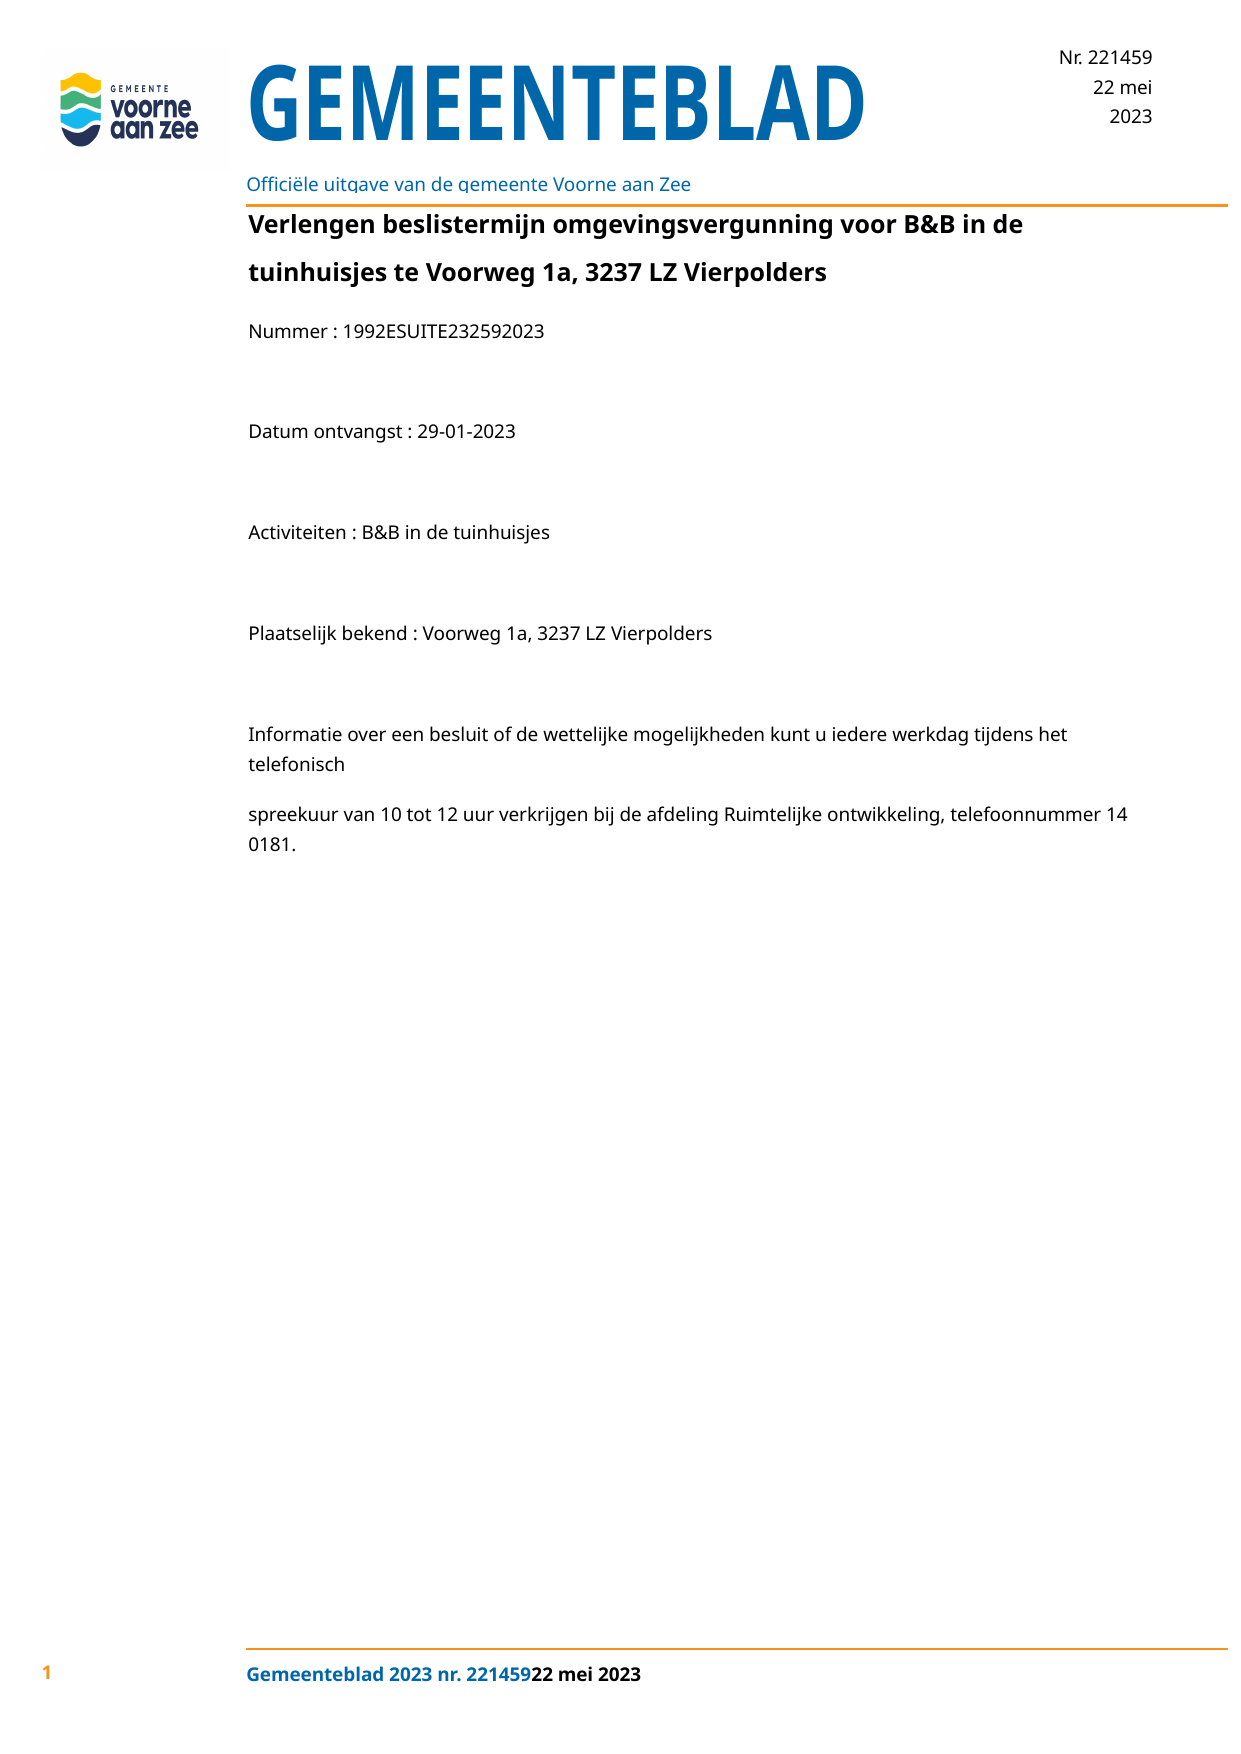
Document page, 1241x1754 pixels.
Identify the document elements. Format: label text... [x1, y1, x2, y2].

text Nummer : 1992ESUITE232592023 [248, 318, 1152, 344]
text Plaatselijk bekend : Voorweg 1a, 3237 LZ Vierpolders [248, 620, 1152, 646]
text Informatie over een besluit of de wettelijke mogelijkheden kunt u iedere werkdag tijdens het telefonisch [248, 721, 1152, 777]
picture [41, 47, 231, 172]
text Verlengen beslistermijn omgevingsvergunning voor B&B in de tuinhuisjes te Voorweg 1a, 3237 LZ Vierpolders [248, 207, 1152, 288]
text Datum ontvangst : 29-01-2023 [248, 419, 1152, 444]
text spreekuur van 10 tot 12 uur verkrijgen bij de afdeling Ruimtelijke ontwikkeling, telefoonnummer 14 0181. [248, 801, 1152, 857]
text Activiteiten : B&B in de tuinhuisjes [248, 519, 1152, 545]
